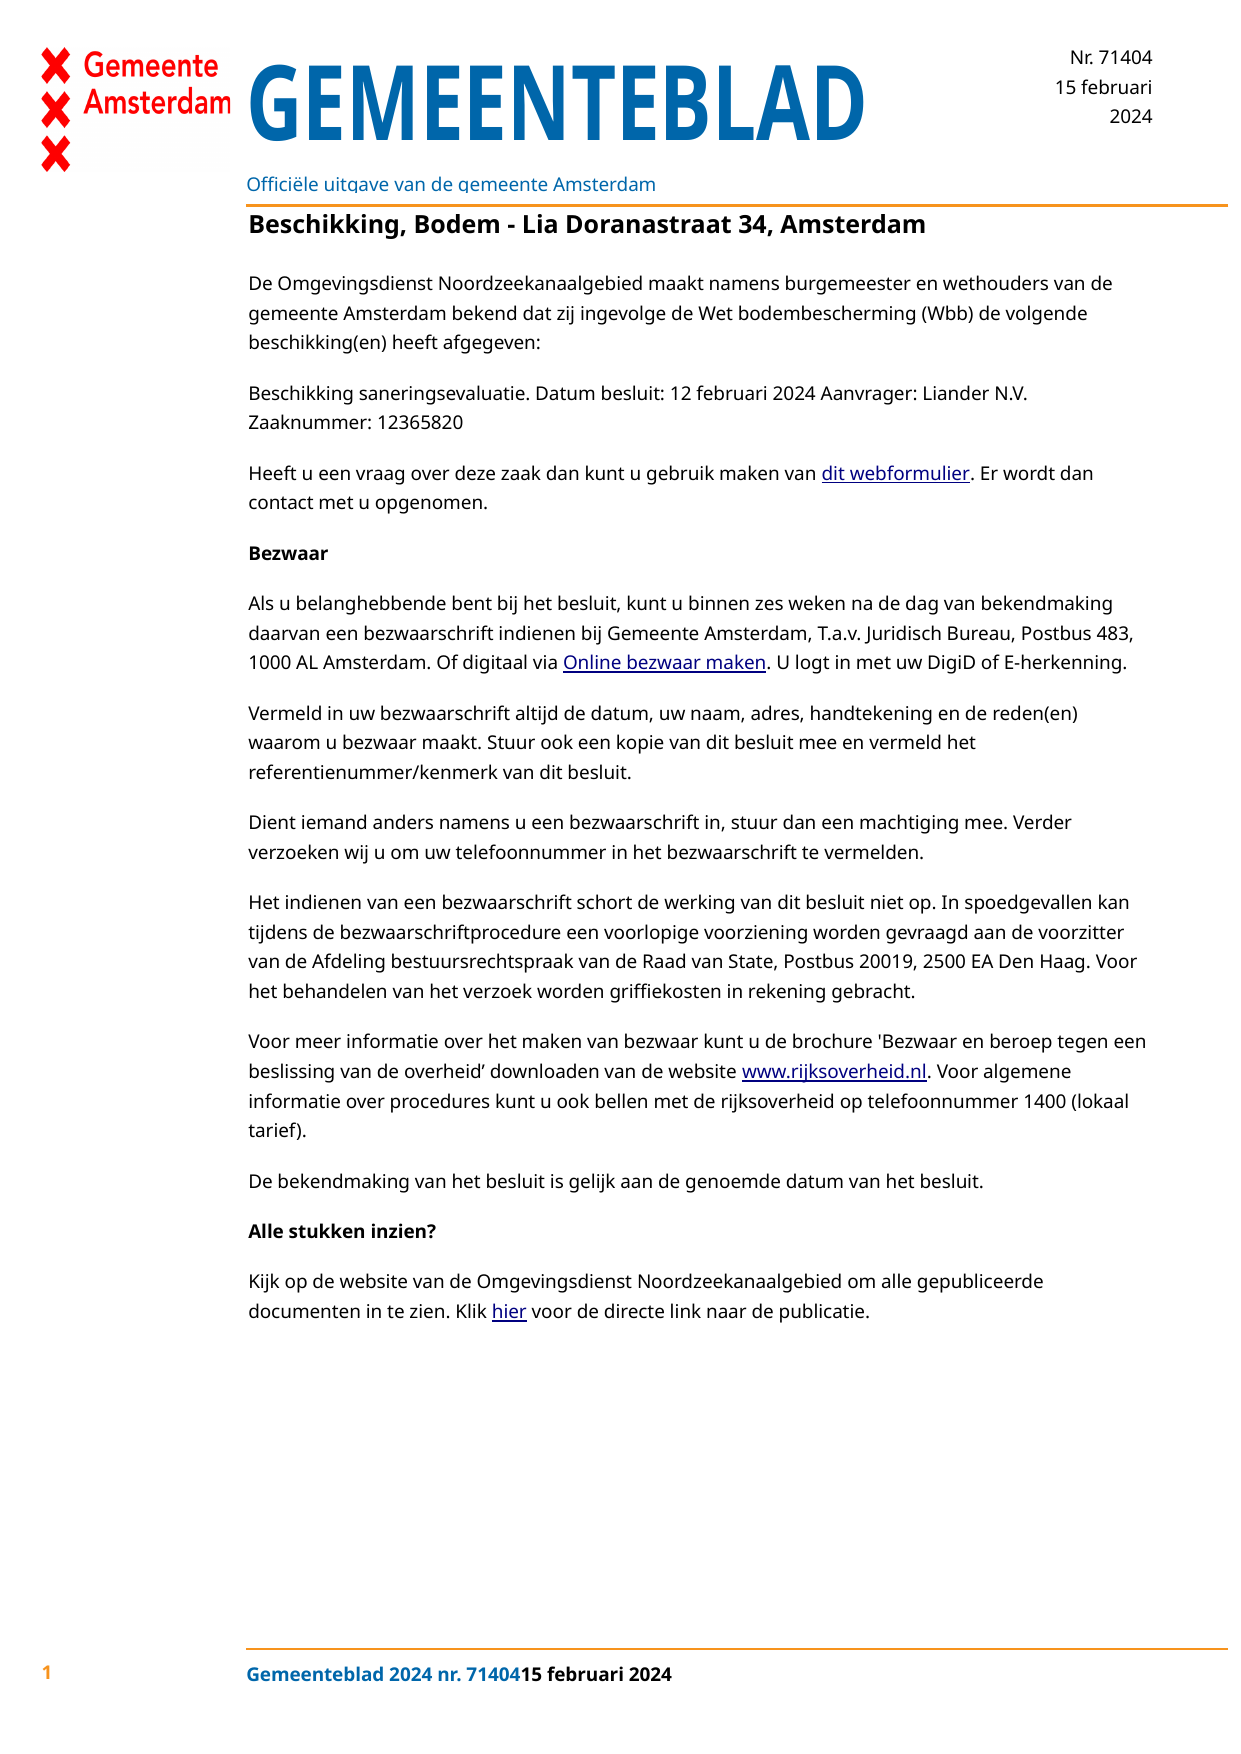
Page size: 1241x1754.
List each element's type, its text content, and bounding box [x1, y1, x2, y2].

text De bekendmaking van het besluit is gelijk aan de genoemde datum van het besluit. [248, 1168, 1152, 1193]
picture [41, 47, 231, 172]
text Kijk op de website van de Omgevingsdienst Noordzeekanaalgebied om alle gepubliceerde documenten in te zien. Klik hier voor de directe link naar de publicatie. [248, 1269, 1152, 1324]
text Beschikking, Bodem - Lia Doranastraat 34, Amsterdam [248, 207, 1152, 241]
text Als u belanghebbende bent bij het besluit, kunt u binnen zes weken na de dag van bekendmaking daarvan een bezwaarschrift indienen bij Gemeente Amsterdam, T.a.v. Juridisch Bureau, Postbus 483, 1000 AL Amsterdam. Of digitaal via Online bezwaar maken. U logt in met uw DigiD of E-herkenning. [248, 590, 1152, 675]
text Beschikking saneringsevaluatie. Datum besluit: 12 februari 2024 Aanvrager: Liander N.V. Zaaknummer: 12365820 [248, 380, 1152, 435]
text Voor meer informatie over het maken van bezwaar kunt u de brochure 'Bezwaar en beroep tegen een beslissing van de overheid’ downloaden van de website www.rijksoverheid.nl. Voor algemene informatie over procedures kunt u ook bellen met de rijksoverheid op telefoonnummer 1400 (lokaal tarief). [248, 1029, 1152, 1143]
text Het indienen van een bezwaarschrift schort de werking van dit besluit niet op. In spoedgevallen kan tijdens de bezwaarschriftprocedure een voorlopige voorziening worden gevraagd aan de voorzitter van de Afdeling bestuursrechtspraak van de Raad van State, Postbus 20019, 2500 EA Den Haag. Voor het behandelen van het verzoek worden griffiekosten in rekening gebracht. [248, 889, 1152, 1004]
text De Omgevingsdienst Noordzeekanaalgebied maakt namens burgemeester en wethouders van de gemeente Amsterdam bekend dat zij ingevolge de Wet bodembescherming (Wbb) de volgende beschikking(en) heeft afgegeven: [248, 270, 1152, 355]
text Vermeld in uw bezwaarschrift altijd de datum, uw naam, adres, handtekening en de reden(en) waarom u bezwaar maakt. Stuur ook een kopie van dit besluit mee en vermeld het referentienummer/kenmerk van dit besluit. [248, 700, 1152, 785]
text Heeft u een vraag over deze zaak dan kunt u gebruik maken van dit webformulier. Er wordt dan contact met u opgenomen. [248, 460, 1152, 515]
text Dient iemand anders namens u een bezwaarschrift in, stuur dan een machtiging mee. Verder verzoeken wij u om uw telefoonnummer in het bezwaarschrift te vermelden. [248, 809, 1152, 865]
text Bezwaar [248, 540, 1152, 566]
text Alle stukken inzien? [248, 1218, 1152, 1244]
